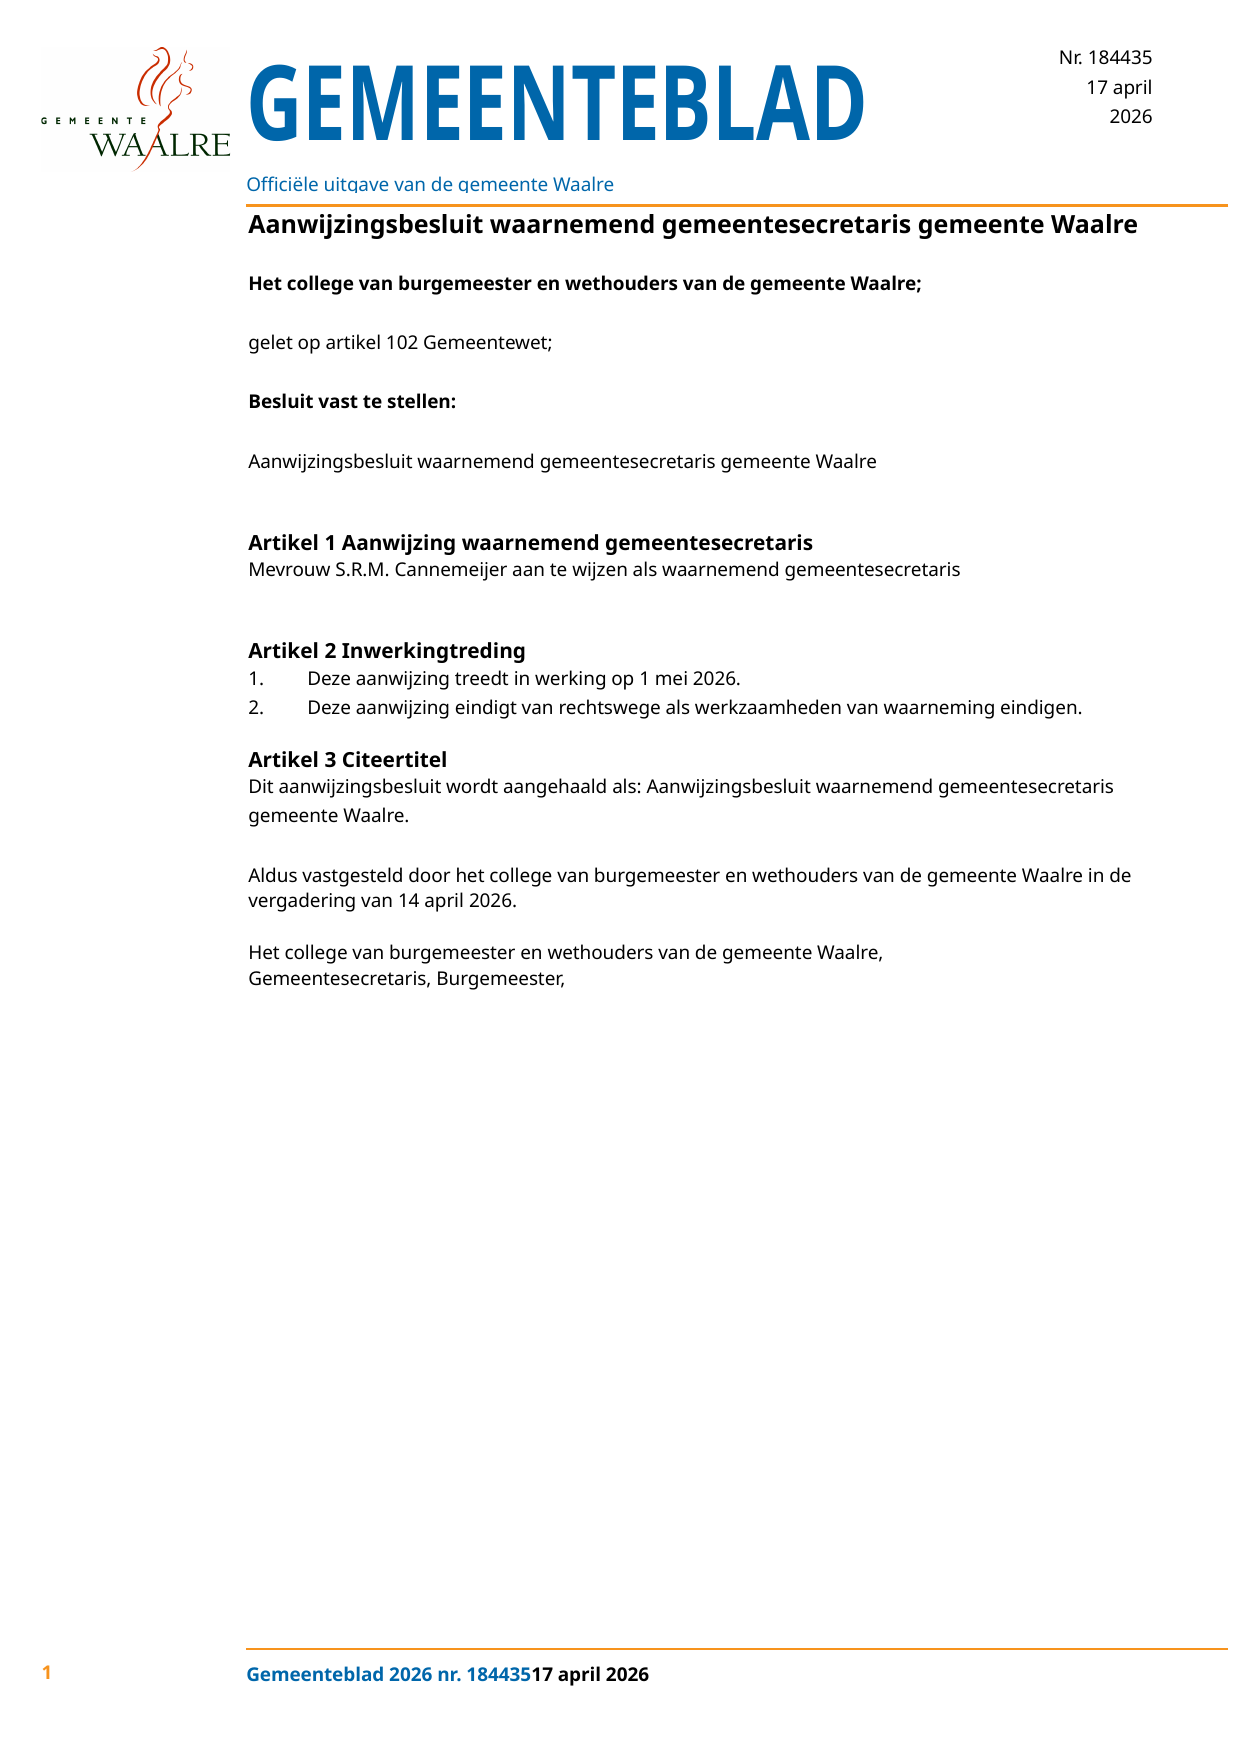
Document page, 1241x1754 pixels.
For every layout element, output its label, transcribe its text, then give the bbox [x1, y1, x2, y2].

text Besluit vast te stellen: [248, 389, 1152, 414]
text Dit aanwijzingsbesluit wordt aangehaald als: Aanwijzingsbesluit waarnemend gemeentesecretaris gemeente Waalre. [248, 773, 1152, 828]
text Het college van burgemeester en wethouders van de gemeente Waalre, [248, 939, 1152, 965]
text gelet op artikel 102 Gemeentewet; [248, 329, 1152, 355]
text Aldus vastgesteld door het college van burgemeester en wethouders van de gemeente Waalre in de vergadering van 14 april 2026. [248, 862, 1152, 913]
text Artikel 1 Aanwijzing waarnemend gemeentesecretaris [248, 528, 1152, 556]
text Artikel 3 Citeertitel [248, 745, 1152, 773]
list Deze aanwijzing treedt in werking op 1 mei 2026. [248, 665, 1152, 690]
text Aanwijzingsbesluit waarnemend gemeentesecretaris gemeente Waalre [248, 207, 1152, 241]
text Het college van burgemeester en wethouders van de gemeente Waalre; [248, 270, 1152, 296]
picture [41, 47, 231, 172]
list Deze aanwijzing eindigt van rechtswege als werkzaamheden van waarneming eindigen. [248, 694, 1152, 720]
text Aanwijzingsbesluit waarnemend gemeentesecretaris gemeente Waalre [248, 448, 1152, 473]
text Artikel 2 Inwerkingtreding [248, 636, 1152, 665]
text Mevrouw S.R.M. Cannemeijer aan te wijzen als waarnemend gemeentesecretaris [248, 556, 1152, 582]
text Gemeentesecretaris, Burgemeester, [248, 965, 1152, 991]
